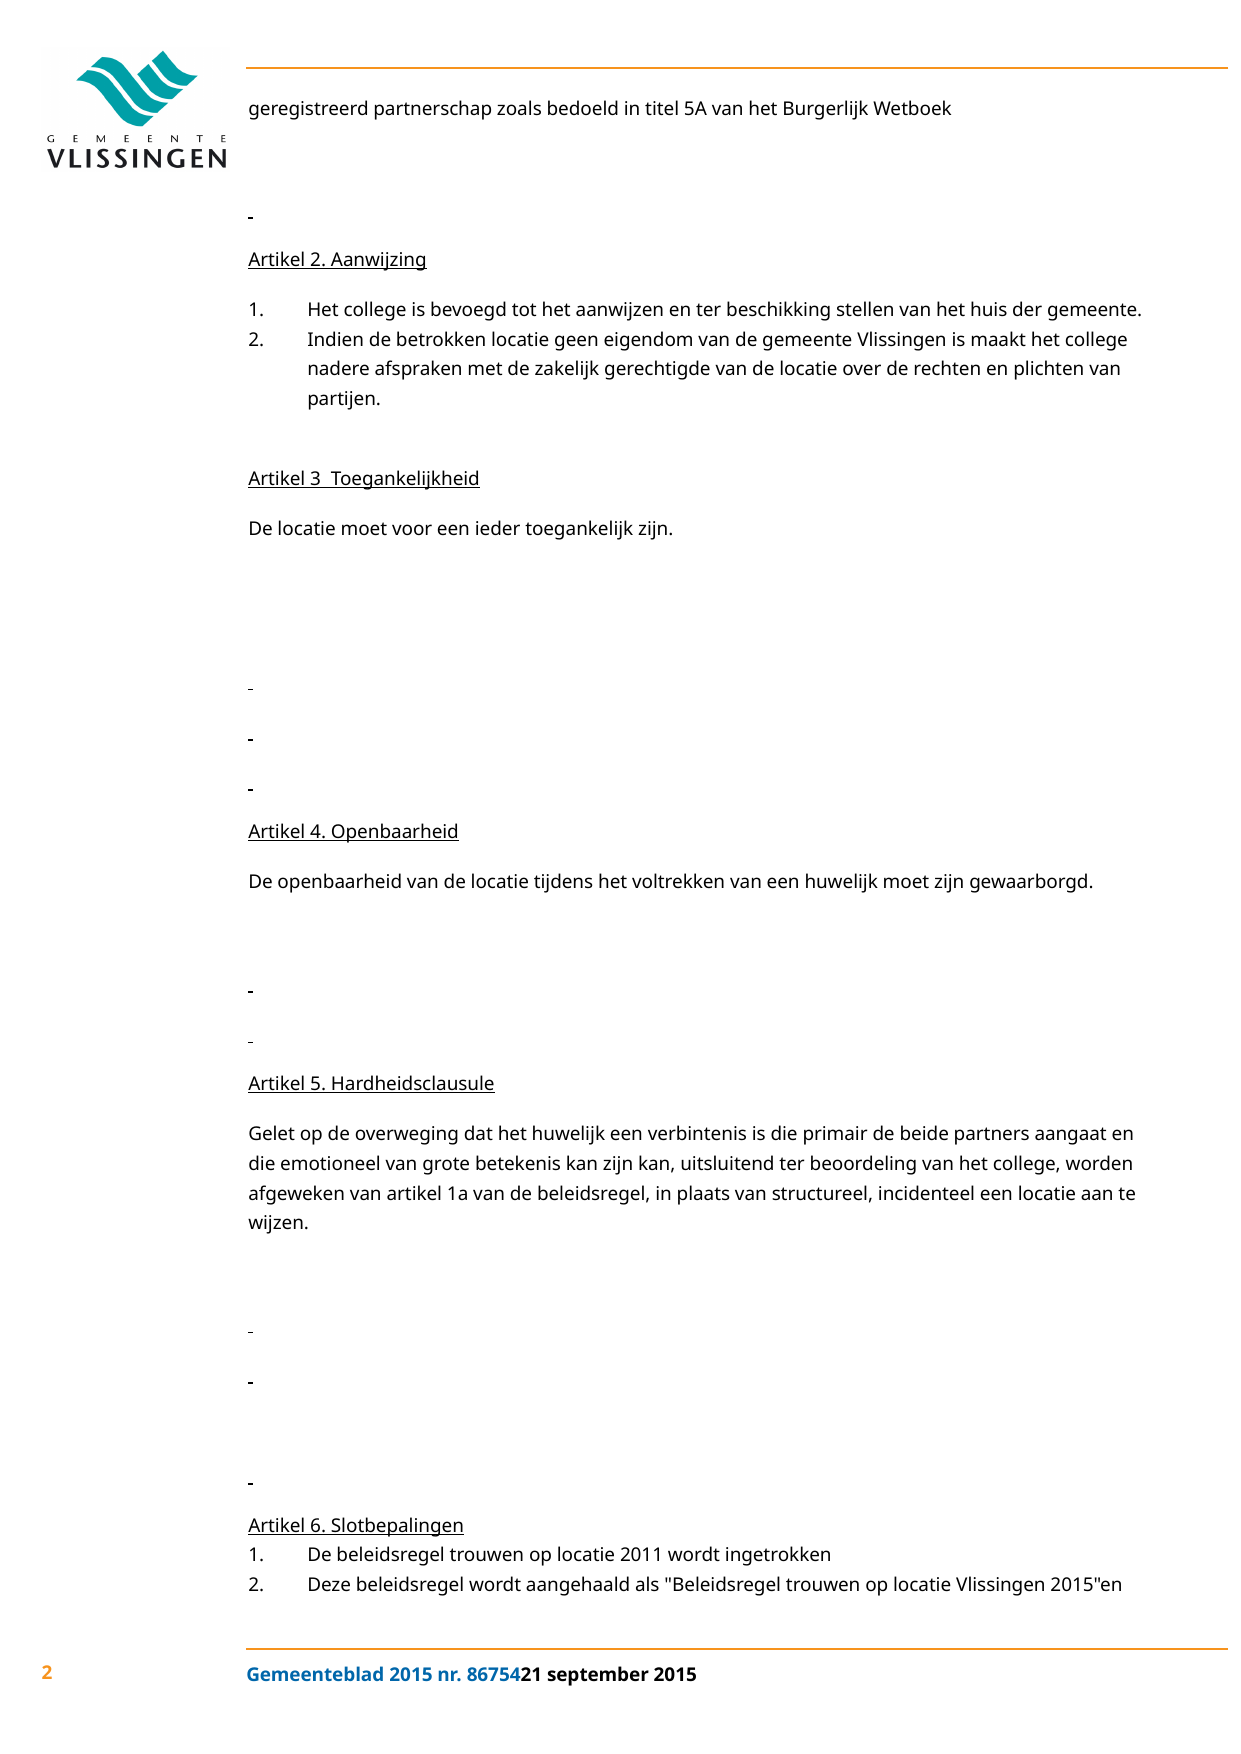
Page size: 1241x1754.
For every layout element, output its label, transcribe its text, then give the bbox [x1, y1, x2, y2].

list Deze beleidsregel wordt aangehaald als "Beleidsregel trouwen op locatie Vlissingen 2015"en [248, 1571, 1152, 1597]
list De beleidsregel trouwen op locatie 2011 wordt ingetrokken [248, 1541, 1152, 1567]
list Het college is bevoegd tot het aanwijzen en ter beschikking stellen van het huis der gemeente. [248, 296, 1152, 322]
picture [41, 47, 231, 172]
text Artikel 2. Aanwijzing [248, 246, 1152, 272]
text De locatie moet voor een ieder toegankelijk zijn. [248, 516, 1152, 541]
text Artikel 5. Hardheidsclausule [248, 1070, 1152, 1096]
text De openbaarheid van de locatie tijdens het voltrekken van een huwelijk moet zijn gewaarborgd. [248, 868, 1152, 894]
text Artikel 3 Toegankelijkheid [248, 465, 1152, 491]
text Artikel 6. Slotbepalingen [248, 1512, 1152, 1538]
text geregistreerd partnerschap zoals bedoeld in titel 5A van het Burgerlijk Wetboek [248, 95, 1152, 121]
list Indien de betrokken locatie geen eigendom van de gemeente Vlissingen is maakt het college nadere afspraken met de zakelijk gerechtigde van de locatie over de rechten en plichten van partijen. [248, 326, 1152, 411]
text Artikel 4. Openbaarheid [248, 818, 1152, 844]
text Gelet op de overweging dat het huwelijk een verbintenis is die primair de beide partners aangaat en die emotioneel van grote betekenis kan zijn kan, uitsluitend ter beoordeling van het college, worden afgeweken van artikel 1a van de beleidsregel, in plaats van structureel, incidenteel een locatie aan te wijzen. [248, 1121, 1152, 1235]
